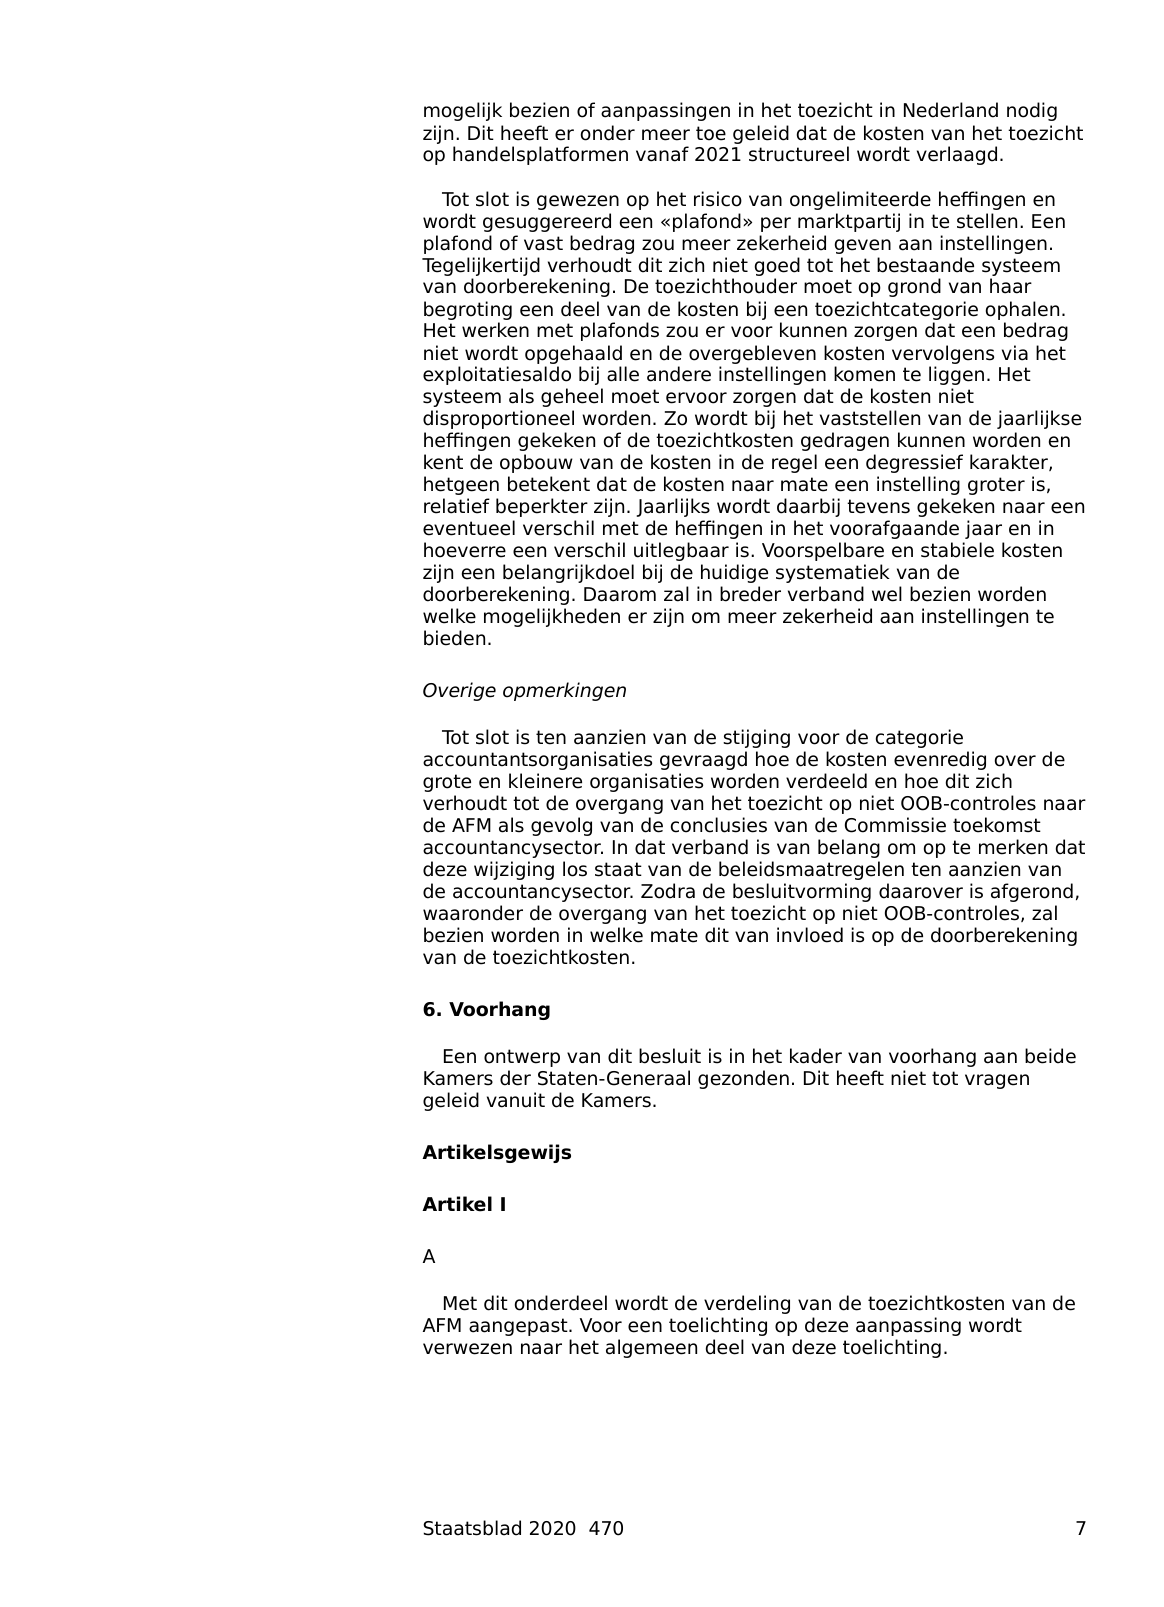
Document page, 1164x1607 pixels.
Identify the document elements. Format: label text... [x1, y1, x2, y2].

subtitle A [422, 1246, 1087, 1268]
subtitle 6. Voorhang [422, 999, 1087, 1021]
subtitle Overige opmerkingen [422, 680, 1087, 702]
text Een ontwerp van dit besluit is in het kader van voorhang aan beide Kamers der Staten-Generaal gezonden. Dit heeft niet tot vragen geleid vanuit de Kamers. [422, 1046, 1087, 1112]
subtitle Artikel I [422, 1194, 1087, 1216]
text Tot slot is gewezen op het risico van ongelimiteerde heffingen en wordt gesuggereerd een «plafond» per marktpartij in te stellen. Een plafond of vast bedrag zou meer zekerheid geven aan instellingen. Tegelijkertijd verhoudt dit zich niet goed tot het bestaande systeem van doorberekening. De toezichthouder moet op grond van haar begroting een deel van de kosten bij een toezichtcategorie ophalen. Het werken met plafonds zou er voor kunnen zorgen dat een bedrag niet wordt opgehaald en de overgebleven kosten vervolgens via het exploitatiesaldo bij alle andere instellingen komen te liggen. Het systeem als geheel moet ervoor zorgen dat de kosten niet disproportioneel worden. Zo wordt bij het vaststellen van de jaarlijkse heffingen gekeken of de toezichtkosten gedragen kunnen worden en kent de opbouw van de kosten in de regel een degressief karakter, hetgeen betekent dat de kosten naar mate een instelling groter is, relatief beperkter zijn. Jaarlijks wordt daarbij tevens gekeken naar een eventueel verschil met de heffingen in het voorafgaande jaar en in hoeverre een verschil uitlegbaar is. Voorspelbare en stabiele kosten zijn een belangrijkdoel bij de huidige systematiek van de doorberekening. Daarom zal in breder verband wel bezien worden welke mogelijkheden er zijn om meer zekerheid aan instellingen te bieden. [422, 188, 1087, 650]
text Met dit onderdeel wordt de verdeling van de toezichtkosten van de AFM aangepast. Voor een toelichting op deze aanpassing wordt verwezen naar het algemeen deel van deze toelichting. [422, 1293, 1087, 1359]
text Tot slot is ten aanzien van de stijging voor de categorie accountantsorganisaties gevraagd hoe de kosten evenredig over de grote en kleinere organisaties worden verdeeld en hoe dit zich verhoudt tot de overgang van het toezicht op niet OOB-controles naar de AFM als gevolg van de conclusies van de Commissie toekomst accountancysector. In dat verband is van belang om op te merken dat deze wijziging los staat van de beleidsmaatregelen ten aanzien van de accountancysector. Zodra de besluitvorming daarover is afgerond, waaronder de overgang van het toezicht op niet OOB-controles, zal bezien worden in welke mate dit van invloed is op de doorberekening van de toezichtkosten. [422, 727, 1087, 969]
text mogelijk bezien of aanpassingen in het toezicht in Nederland nodig zijn. Dit heeft er onder meer toe geleid dat de kosten van het toezicht op handelsplatformen vanaf 2021 structureel wordt verlaagd. [422, 100, 1087, 166]
subtitle Artikelsgewijs [422, 1142, 1087, 1164]
